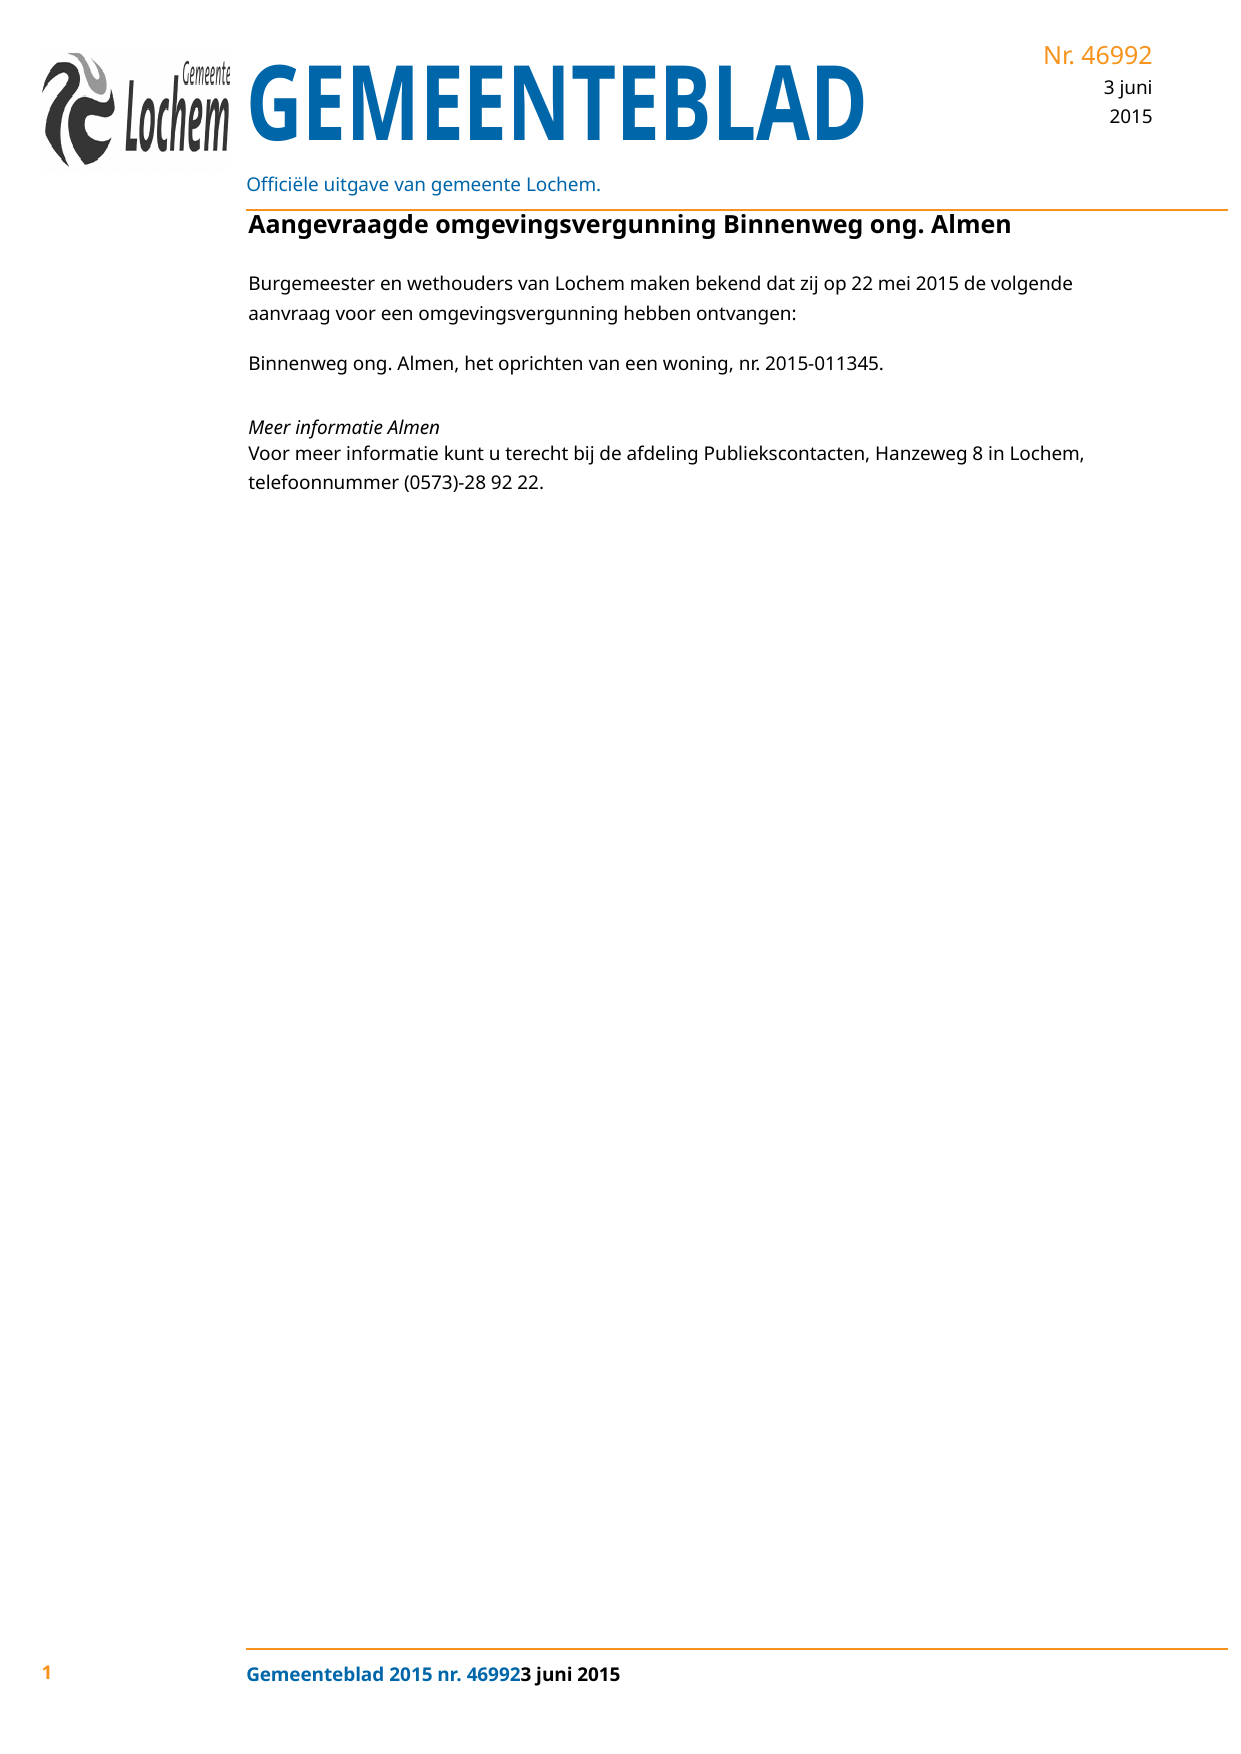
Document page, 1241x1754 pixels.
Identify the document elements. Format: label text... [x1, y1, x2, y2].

text Voor meer informatie kunt u terecht bij de afdeling Publiekscontacten, Hanzeweg 8 in Lochem, telefoonnummer (0573)-28 92 22. [248, 440, 1152, 495]
picture [41, 47, 231, 172]
text Burgemeester en wethouders van Lochem maken bekend dat zij op 22 mei 2015 de volgende aanvraag voor een omgevingsvergunning hebben ontvangen: [248, 270, 1152, 326]
text Aangevraagde omgevingsvergunning Binnenweg ong. Almen [248, 211, 1152, 241]
text Binnenweg ong. Almen, het oprichten van een woning, nr. 2015-011345. [248, 350, 1152, 376]
text Meer informatie Almen [248, 414, 1152, 440]
